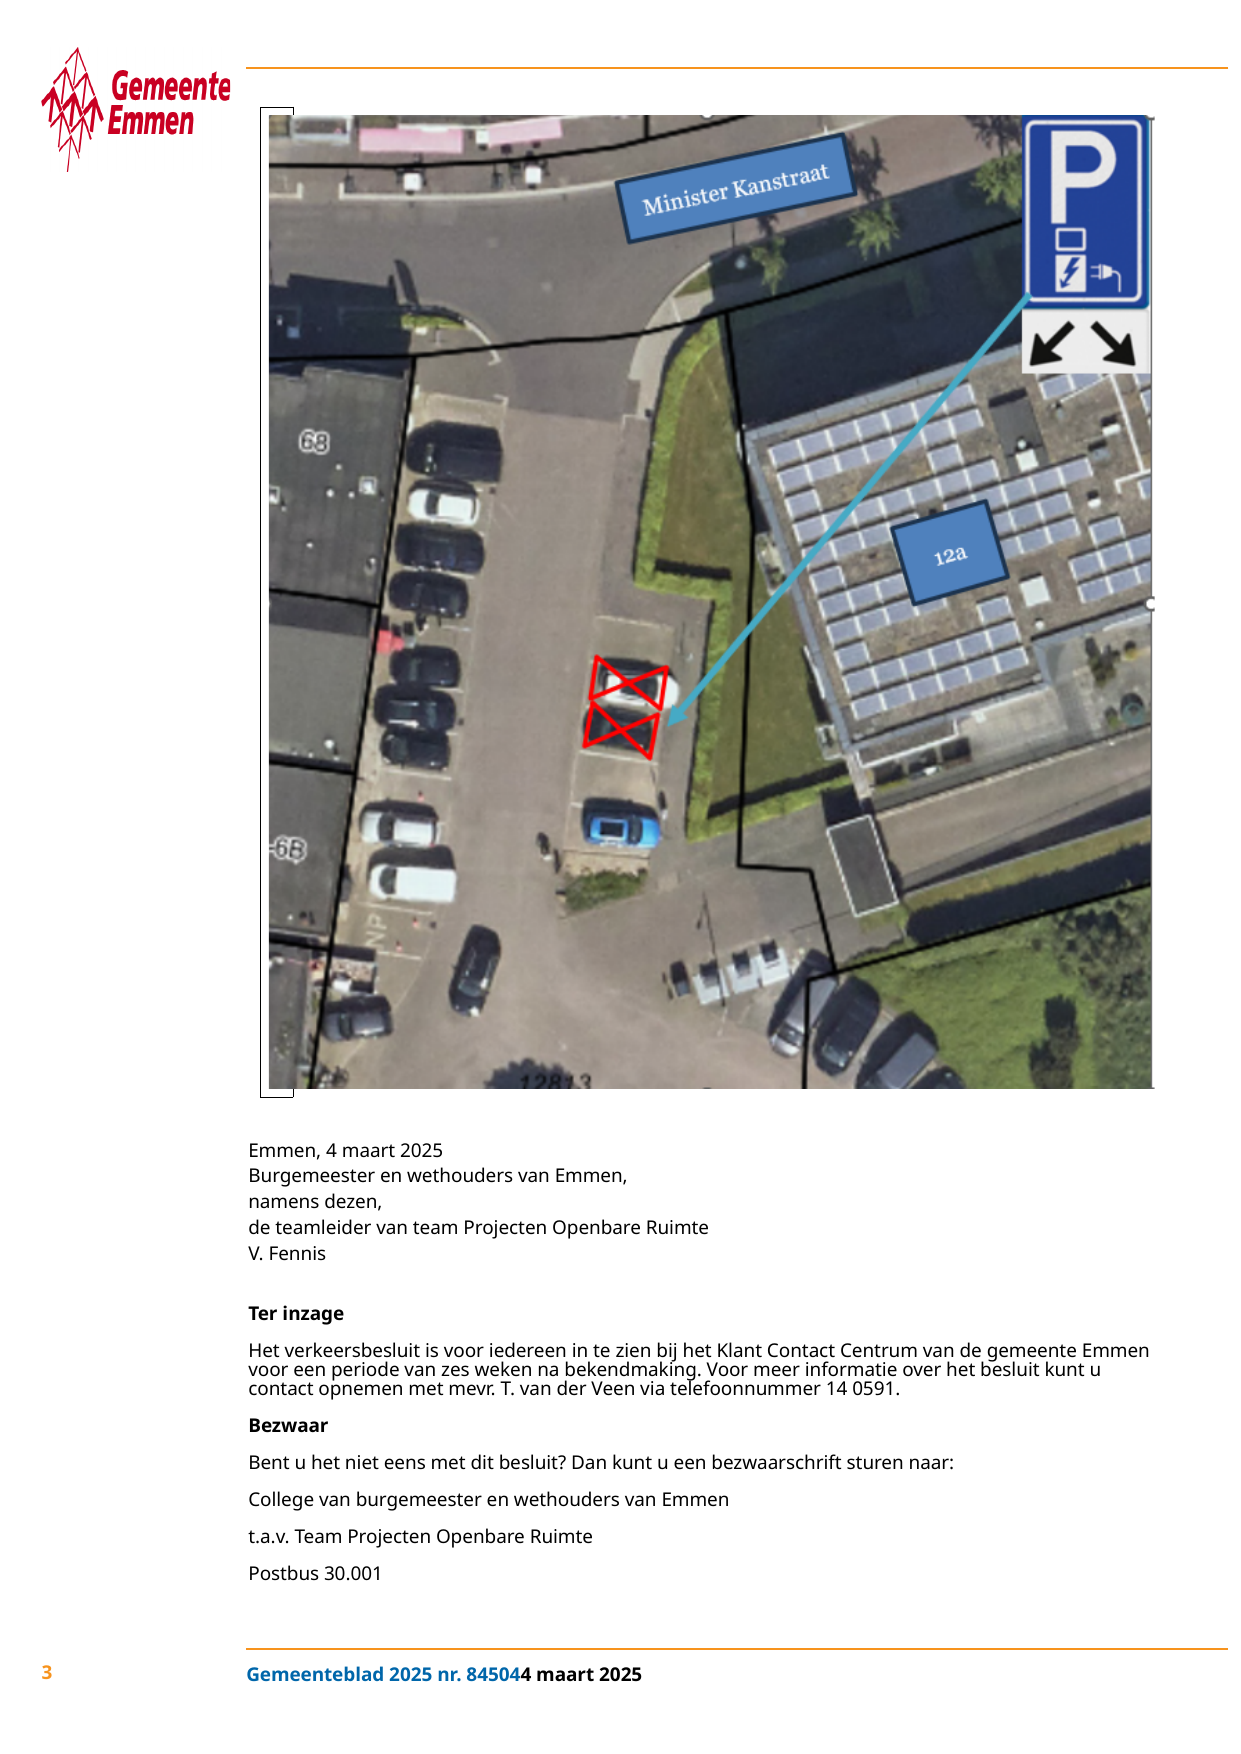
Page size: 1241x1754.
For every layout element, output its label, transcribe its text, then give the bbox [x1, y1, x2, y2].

picture [41, 47, 231, 172]
text Burgemeester en wethouders van Emmen, [248, 1162, 1152, 1188]
text Bezwaar [248, 1417, 1152, 1437]
text V. Fennis [248, 1240, 1152, 1265]
text t.a.v. Team Projecten Openbare Ruimte [248, 1528, 1152, 1547]
text College van burgemeester en wethouders van Emmen [248, 1491, 1152, 1511]
text de teamleider van team Projecten Openbare Ruimte [248, 1214, 1152, 1240]
text namens dezen, [248, 1188, 1152, 1214]
picture [268, 115, 1155, 1089]
text Bent u het niet eens met dit besluit? Dan kunt u een bezwaarschrift sturen naar: [248, 1454, 1152, 1473]
text Ter inzage [248, 1305, 1152, 1324]
text Het verkeersbesluit is voor iedereen in te zien bij het Klant Contact Centrum van de gemeente Emmen voor een periode van zes weken na bekendmaking. Voor meer informatie over het besluit kunt u contact opnemen met mevr. T. van der Veen via telefoonnummer 14 0591. [248, 1342, 1152, 1399]
text Postbus 30.001 [248, 1565, 1152, 1584]
text Emmen, 4 maart 2025 [248, 1137, 1152, 1162]
